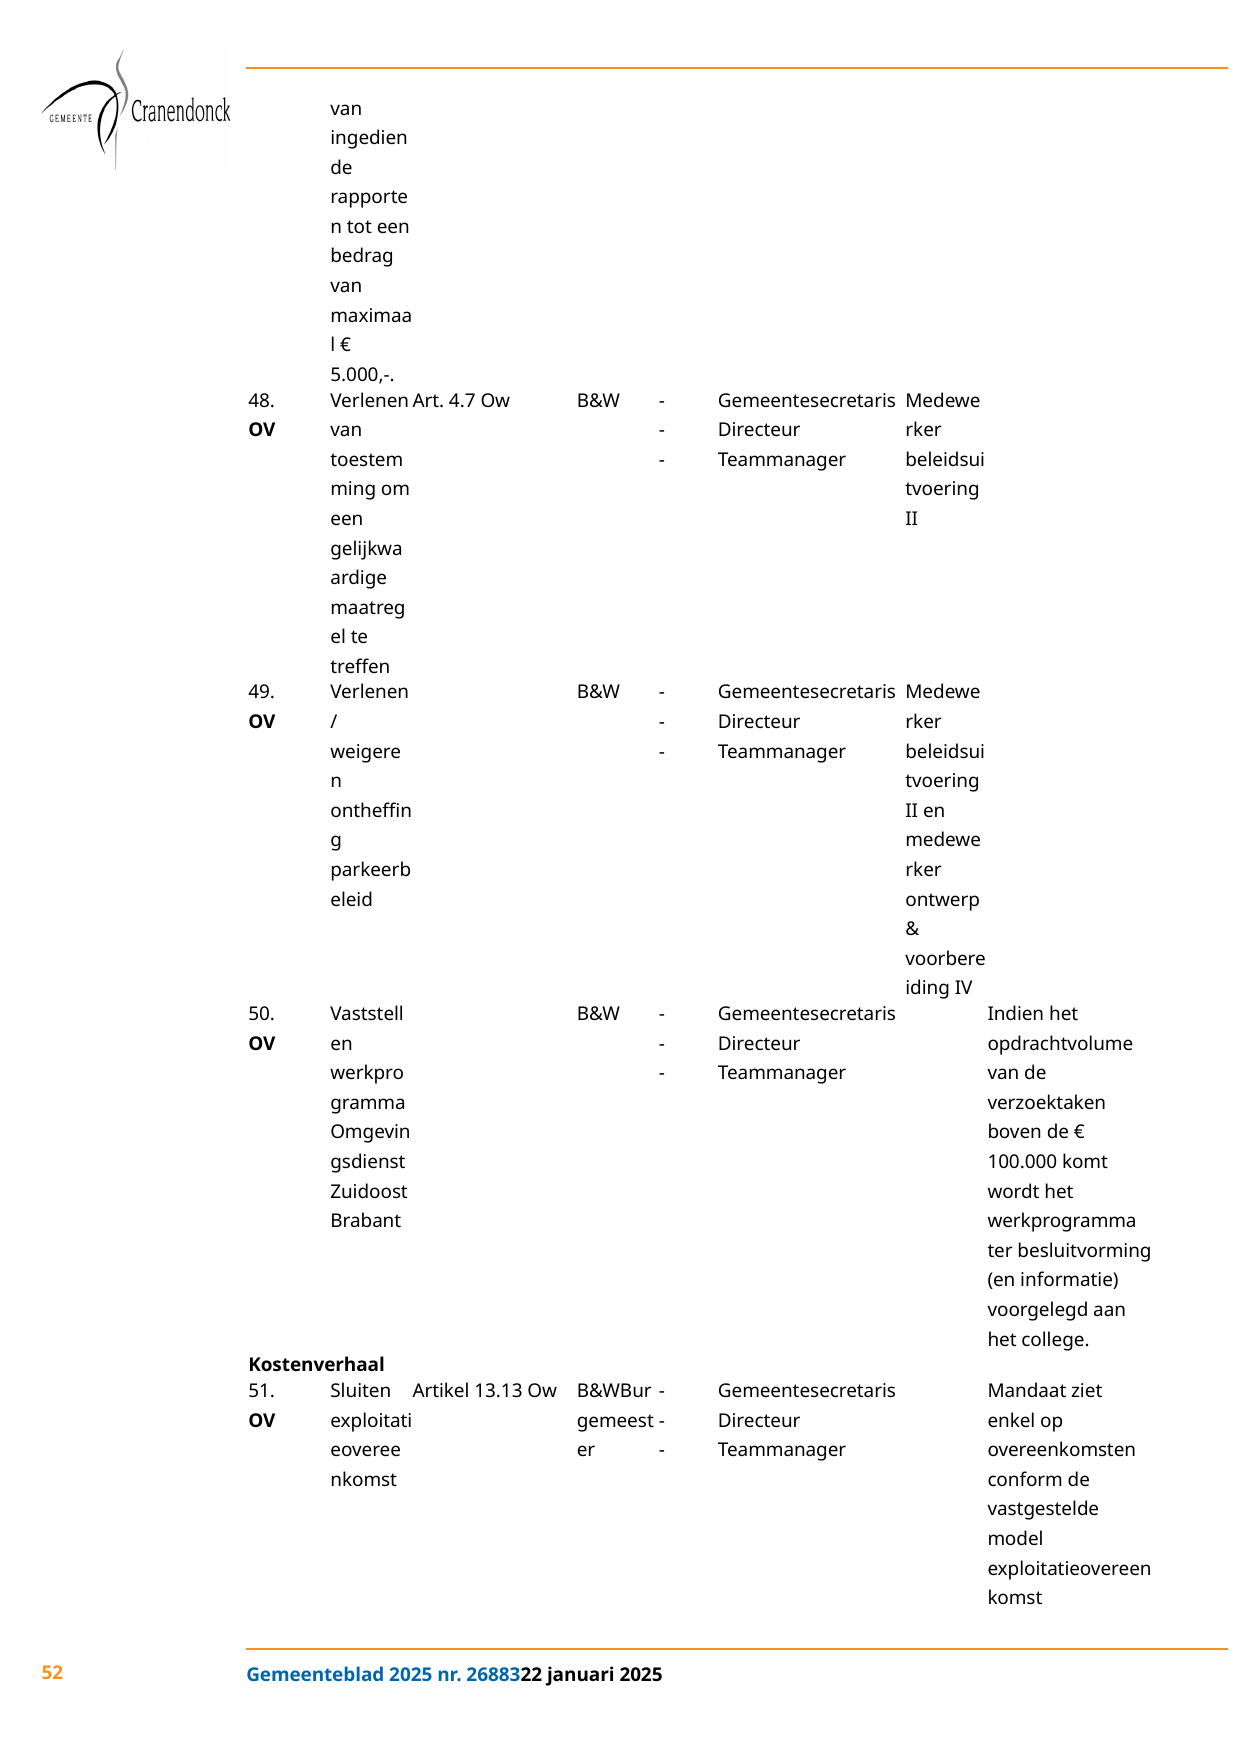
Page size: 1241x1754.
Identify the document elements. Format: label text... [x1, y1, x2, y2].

table_cell 49. OV [248, 679, 330, 1000]
table_cell [905, 1000, 987, 1351]
table_cell B&W [577, 1000, 659, 1351]
table_cell [987, 95, 1152, 387]
table_cell Art. 4.7 Ow [412, 387, 577, 679]
table_cell [987, 387, 1152, 679]
table_cell 51. OV [248, 1377, 330, 1610]
picture [41, 47, 231, 172]
table_cell Medewerker beleidsuitvoering II [905, 387, 987, 679]
table_cell Mandaat ziet enkel op overeenkomsten conform de vastgestelde model exploitatieovereenkomst [987, 1377, 1152, 1610]
table_cell [248, 95, 330, 387]
table_cell Gemeentesecretaris Directeur Teammanager [659, 387, 905, 679]
table_cell Gemeentesecretaris Directeur Teammanager [659, 679, 905, 1000]
table_cell Verlenen van toestemming om een gelijkwaardige maatregel te treffen [330, 387, 412, 679]
table_cell 48. OV [248, 387, 330, 679]
table_cell Gemeentesecretaris Directeur Teammanager [659, 1000, 905, 1351]
table_cell Gemeentesecretaris Directeur Teammanager [659, 1377, 905, 1610]
table_cell B&W [577, 679, 659, 1000]
table_cell [987, 679, 1152, 1000]
table_cell [412, 679, 577, 1000]
table_cell [577, 95, 659, 387]
table_cell [905, 1377, 987, 1610]
table_cell Kostenverhaal [248, 1351, 1152, 1377]
table_cell [905, 95, 987, 387]
table_cell [412, 95, 577, 387]
table_cell B&WBurgemeester [577, 1377, 659, 1610]
table_cell Sluiten exploitatieovereenkomst [330, 1377, 412, 1610]
table_cell 50. OV [248, 1000, 330, 1351]
table_cell [412, 1000, 577, 1351]
table_cell [659, 95, 905, 387]
table_cell van ingediende rapporten tot een bedrag van maximaal € 5.000,-. [330, 95, 412, 387]
table_cell Vaststellen werkprogramma Omgevingsdienst Zuidoost Brabant [330, 1000, 412, 1351]
table_cell Medewerker beleidsuitvoering II en medewerker ontwerp & voorbereiding IV [905, 679, 987, 1000]
table_cell Indien het opdrachtvolume van de verzoektaken boven de € 100.000 komt wordt het werkprogramma ter besluitvorming (en informatie) voorgelegd aan het college. [987, 1000, 1152, 1351]
table_cell Artikel 13.13 Ow [412, 1377, 577, 1610]
table_cell B&W [577, 387, 659, 679]
table_cell Verlenen/weigeren ontheffing parkeerbeleid [330, 679, 412, 1000]
